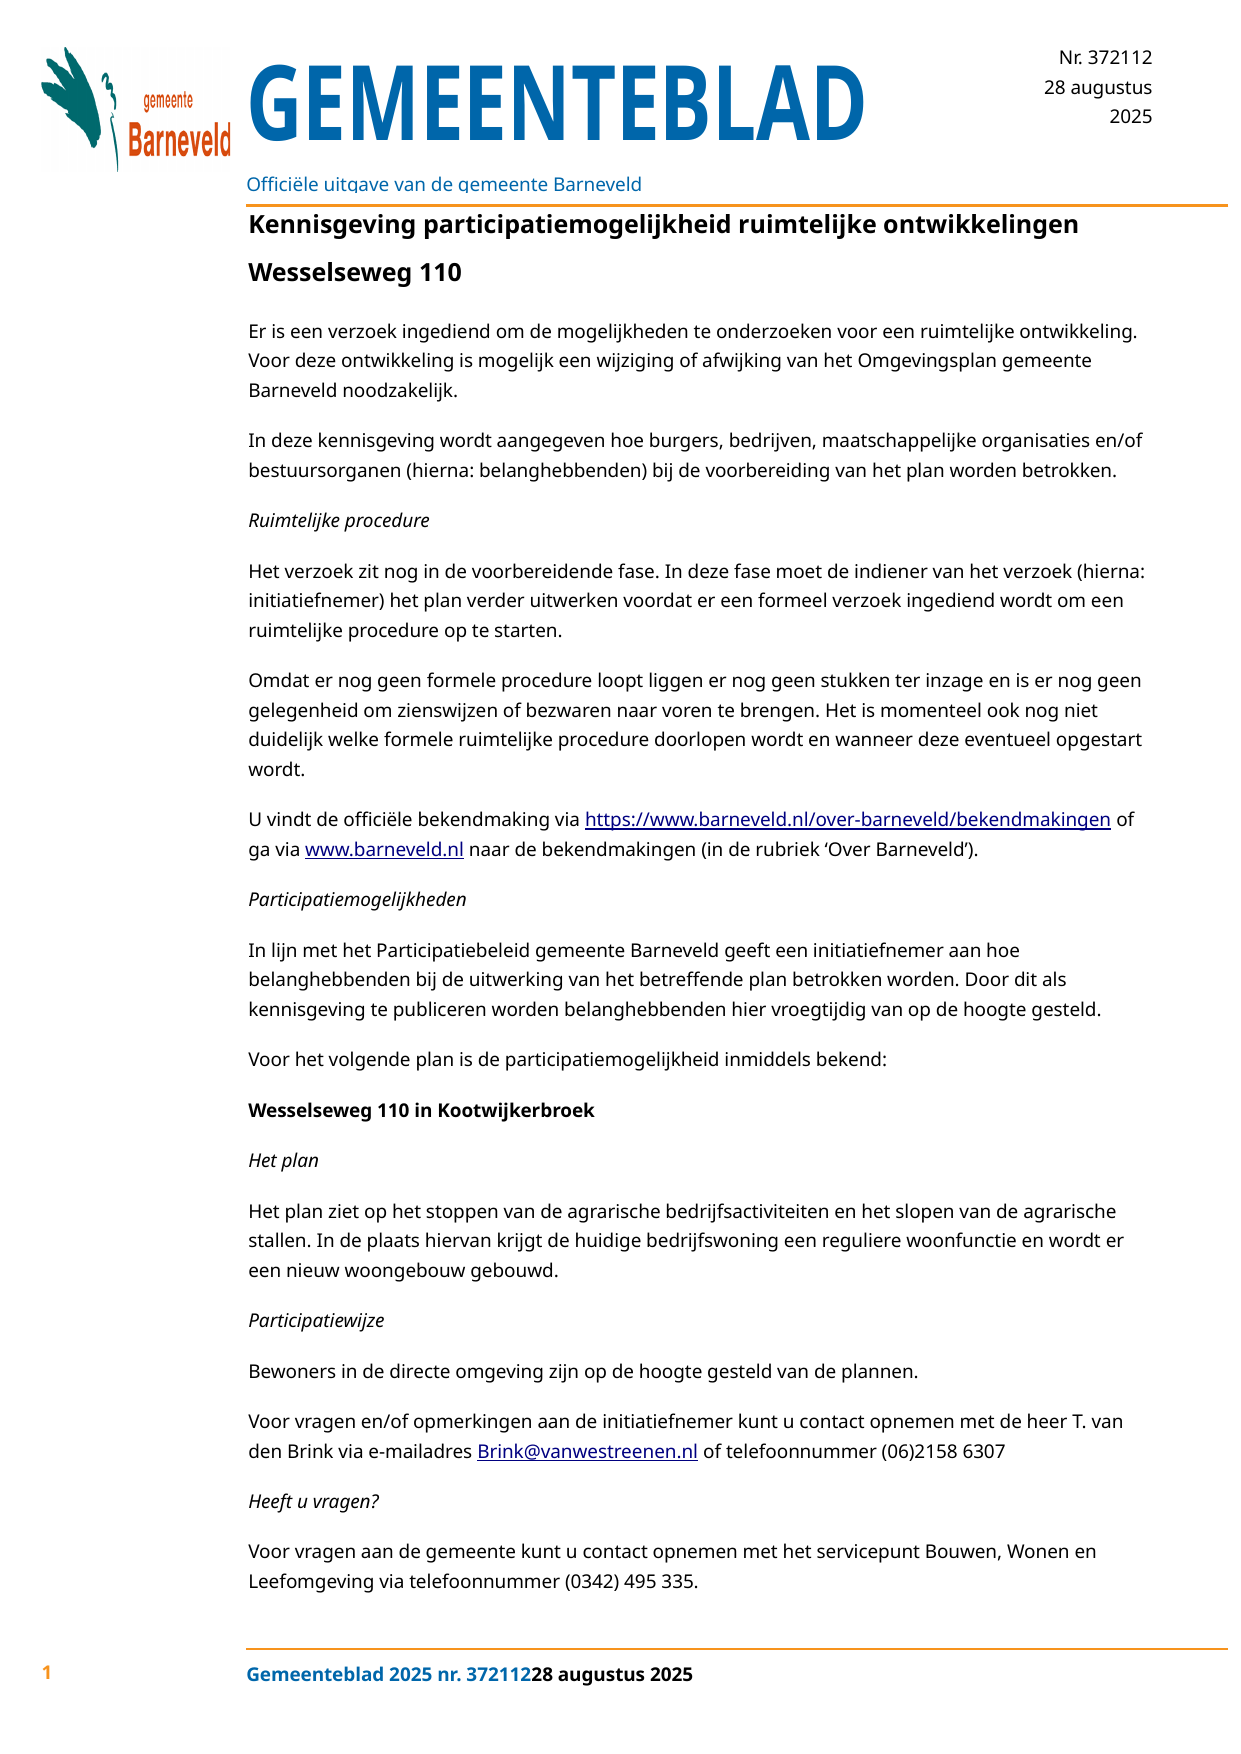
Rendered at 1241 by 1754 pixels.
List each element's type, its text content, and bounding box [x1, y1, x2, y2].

text In deze kennisgeving wordt aangegeven hoe burgers, bedrijven, maatschappelijke organisaties en/of bestuursorganen (hierna: belanghebbenden) bij de voorbereiding van het plan worden betrokken. [248, 427, 1152, 483]
text U vindt de officiële bekendmaking via https://www.barneveld.nl/over-barneveld/bekendmakingen of ga via www.barneveld.nl naar de bekendmakingen (in de rubriek ‘Over Barneveld’). [248, 807, 1152, 862]
text Het verzoek zit nog in de voorbereidende fase. In deze fase moet de indiener van het verzoek (hierna: initiatiefnemer) het plan verder uitwerken voordat er een formeel verzoek ingediend wordt om een ruimtelijke procedure op te starten. [248, 558, 1152, 643]
text Het plan [248, 1147, 1152, 1173]
text In lijn met het Participatiebeleid gemeente Barneveld geeft een initiatiefnemer aan hoe belanghebbenden bij de uitwerking van het betreffende plan betrokken worden. Door dit als kennisgeving te publiceren worden belanghebbenden hier vroegtijdig van op de hoogte gesteld. [248, 937, 1152, 1022]
text Ruimtelijke procedure [248, 507, 1152, 533]
text Bewoners in de directe omgeving zijn op de hoogte gesteld van de plannen. [248, 1358, 1152, 1384]
text Omdat er nog geen formele procedure loopt liggen er nog geen stukken ter inzage en is er nog geen gelegenheid om zienswijzen of bezwaren naar voren te brengen. Het is momenteel ook nog niet duidelijk welke formele ruimtelijke procedure doorlopen wordt en wanneer deze eventueel opgestart wordt. [248, 667, 1152, 782]
picture [41, 47, 231, 172]
text Voor vragen en/of opmerkingen aan de initiatiefnemer kunt u contact opnemen met de heer T. van den Brink via e-mailadres Brink@vanwestreenen.nl of telefoonnummer (06)2158 6307 [248, 1408, 1152, 1464]
text Wesselseweg 110 in Kootwijkerbroek [248, 1097, 1152, 1123]
text Kennisgeving participatiemogelijkheid ruimtelijke ontwikkelingen Wesselseweg 110 [248, 207, 1152, 288]
text Heeft u vragen? [248, 1488, 1152, 1514]
text Voor het volgende plan is de participatiemogelijkheid inmiddels bekend: [248, 1047, 1152, 1072]
text Voor vragen aan de gemeente kunt u contact opnemen met het servicepunt Bouwen, Wonen en Leefomgeving via telefoonnummer (0342) 495 335. [248, 1539, 1152, 1594]
text Het plan ziet op het stoppen van de agrarische bedrijfsactiviteiten en het slopen van de agrarische stallen. In de plaats hiervan krijgt de huidige bedrijfswoning een reguliere woonfunctie en wordt er een nieuw woongebouw gebouwd. [248, 1198, 1152, 1283]
text Er is een verzoek ingediend om de mogelijkheden te onderzoeken voor een ruimtelijke ontwikkeling. Voor deze ontwikkeling is mogelijk een wijziging of afwijking van het Omgevingsplan gemeente Barneveld noodzakelijk. [248, 318, 1152, 403]
text Participatiemogelijkheden [248, 887, 1152, 912]
text Participatiewijze [248, 1307, 1152, 1333]
